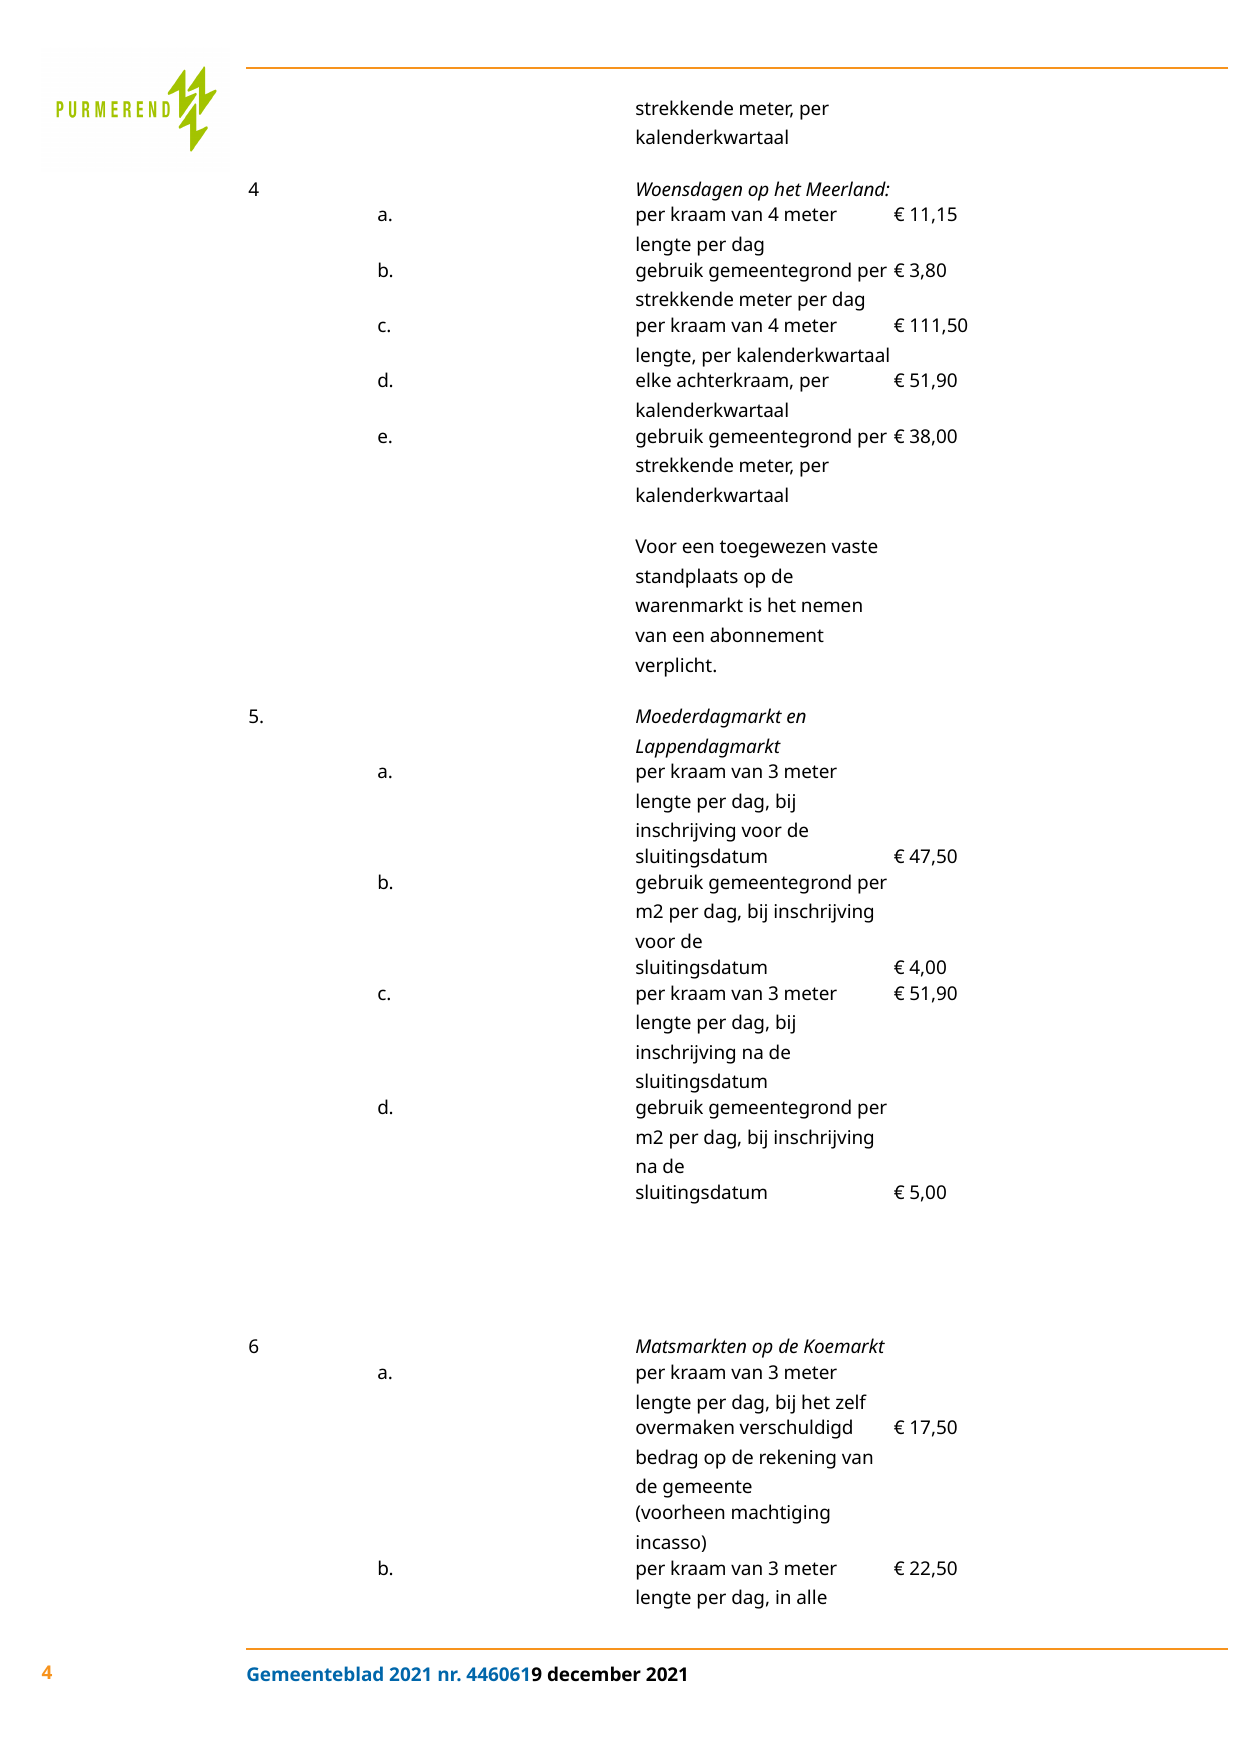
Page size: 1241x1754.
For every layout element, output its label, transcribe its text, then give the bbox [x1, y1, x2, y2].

table_cell [894, 150, 1152, 176]
table_cell sluitingsdatum [635, 1179, 893, 1205]
table_cell Woensdagen op het Meerland: [635, 176, 893, 202]
table_cell [248, 678, 377, 703]
table_cell per kraam van 3 meter lengte per dag, bij inschrijving voor de [635, 759, 893, 843]
table_cell [248, 368, 377, 423]
table_cell [377, 150, 635, 176]
table_cell e. [377, 423, 635, 508]
table_cell [635, 1205, 893, 1231]
table_cell € 5,00 [894, 1179, 1152, 1205]
table_cell [894, 759, 1152, 843]
table_cell [894, 1205, 1152, 1231]
table_cell [248, 844, 377, 869]
table_cell gebruik gemeentegrond per m2 per dag, bij inschrijving na de [635, 1094, 893, 1179]
table_cell [377, 176, 635, 202]
table_cell strekkende meter, per kalenderkwartaal [635, 95, 893, 150]
table_cell [635, 1282, 893, 1308]
table_cell overmaken verschuldigd bedrag op de rekening van de gemeente [635, 1415, 893, 1499]
table_cell [377, 678, 635, 703]
table_cell [248, 1415, 377, 1499]
table_cell sluitingsdatum [635, 844, 893, 869]
table_cell [635, 508, 893, 533]
table_cell [894, 1500, 1152, 1555]
table_cell [248, 534, 377, 677]
table_cell [894, 1308, 1152, 1333]
table_cell [635, 1308, 893, 1333]
table_cell € 111,50 [894, 312, 1152, 367]
table_cell [894, 703, 1152, 758]
table_cell [248, 202, 377, 257]
table_cell 6 [248, 1334, 377, 1359]
table_cell [248, 1094, 377, 1179]
table_cell 5. [248, 703, 377, 758]
table_cell per kraam van 3 meter lengte per dag, bij het zelf [635, 1359, 893, 1414]
table_cell [248, 869, 377, 954]
table_cell d. [377, 368, 635, 423]
table_cell [377, 1205, 635, 1231]
table_cell per kraam van 3 meter lengte per dag, bij inschrijving na de sluitingsdatum [635, 980, 893, 1094]
table_cell c. [377, 980, 635, 1094]
table_cell [248, 1231, 377, 1256]
table_cell [894, 1231, 1152, 1256]
table_cell € 17,50 [894, 1415, 1152, 1499]
table_cell per kraam van 4 meter lengte, per kalenderkwartaal [635, 312, 893, 367]
table_cell b. [377, 869, 635, 954]
table_cell per kraam van 4 meter lengte per dag [635, 202, 893, 257]
table_cell € 47,50 [894, 844, 1152, 869]
table_cell b. [377, 1555, 635, 1610]
table_cell [377, 954, 635, 980]
table_cell [635, 1231, 893, 1256]
table_cell [635, 150, 893, 176]
table_cell [894, 1282, 1152, 1308]
table_cell € 11,15 [894, 202, 1152, 257]
table_cell d. [377, 1094, 635, 1179]
table_cell [248, 1555, 377, 1610]
table_cell [377, 534, 635, 677]
table_cell [377, 1256, 635, 1282]
table_cell [377, 1415, 635, 1499]
table_cell [377, 1179, 635, 1205]
table_cell [894, 1256, 1152, 1282]
table_cell [248, 150, 377, 176]
table_cell gebruik gemeentegrond per strekkende meter, per kalenderkwartaal [635, 423, 893, 508]
table_cell [377, 844, 635, 869]
table_cell [894, 95, 1152, 150]
table_cell gebruik gemeentegrond per strekkende meter per dag [635, 257, 893, 312]
table_cell [635, 1256, 893, 1282]
table_cell € 3,80 [894, 257, 1152, 312]
table_cell [248, 95, 377, 150]
table_cell [894, 678, 1152, 703]
table_cell [248, 1359, 377, 1414]
table_cell a. [377, 202, 635, 257]
table_cell Matsmarkten op de Koemarkt [635, 1334, 893, 1359]
table_cell elke achterkraam, per kalenderkwartaal [635, 368, 893, 423]
table_cell [894, 534, 1152, 677]
table_cell [248, 1256, 377, 1282]
table_cell [377, 1308, 635, 1333]
table_cell [894, 1359, 1152, 1414]
table_cell [248, 423, 377, 508]
table_cell [248, 257, 377, 312]
table_cell c. [377, 312, 635, 367]
table_cell [248, 1179, 377, 1205]
table_cell [248, 1500, 377, 1555]
table_cell 4 [248, 176, 377, 202]
table_cell Moederdagmarkt en Lappendagmarkt [635, 703, 893, 758]
table_cell [248, 954, 377, 980]
table_cell [377, 1282, 635, 1308]
table_cell [248, 1205, 377, 1231]
table_cell [377, 95, 635, 150]
table_cell (voorheen machtiging incasso) [635, 1500, 893, 1555]
table_cell [894, 508, 1152, 533]
table_cell [894, 176, 1152, 202]
table_cell [377, 508, 635, 533]
table_cell per kraam van 3 meter lengte per dag, in alle [635, 1555, 893, 1610]
table_cell [377, 1500, 635, 1555]
table_cell € 38,00 [894, 423, 1152, 508]
table_cell b. [377, 257, 635, 312]
table_cell [894, 1334, 1152, 1359]
table_cell Voor een toegewezen vaste standplaats op de warenmarkt is het nemen van een abonnement verplicht. [635, 534, 893, 677]
table_cell [377, 1231, 635, 1256]
table_cell [248, 508, 377, 533]
table_cell [248, 1282, 377, 1308]
table_cell [894, 869, 1152, 954]
table_cell a. [377, 759, 635, 843]
table_cell sluitingsdatum [635, 954, 893, 980]
table_cell € 4,00 [894, 954, 1152, 980]
table_cell [377, 1334, 635, 1359]
table_cell [635, 678, 893, 703]
table_cell [248, 312, 377, 367]
table_cell [248, 759, 377, 843]
table_cell [377, 703, 635, 758]
table_cell [248, 980, 377, 1094]
table_cell [894, 1094, 1152, 1179]
table_cell € 51,90 [894, 980, 1152, 1094]
table_cell € 51,90 [894, 368, 1152, 423]
table_cell gebruik gemeentegrond per m2 per dag, bij inschrijving voor de [635, 869, 893, 954]
table_cell a. [377, 1359, 635, 1414]
table_cell € 22,50 [894, 1555, 1152, 1610]
table_cell [248, 1308, 377, 1333]
picture [41, 47, 231, 172]
